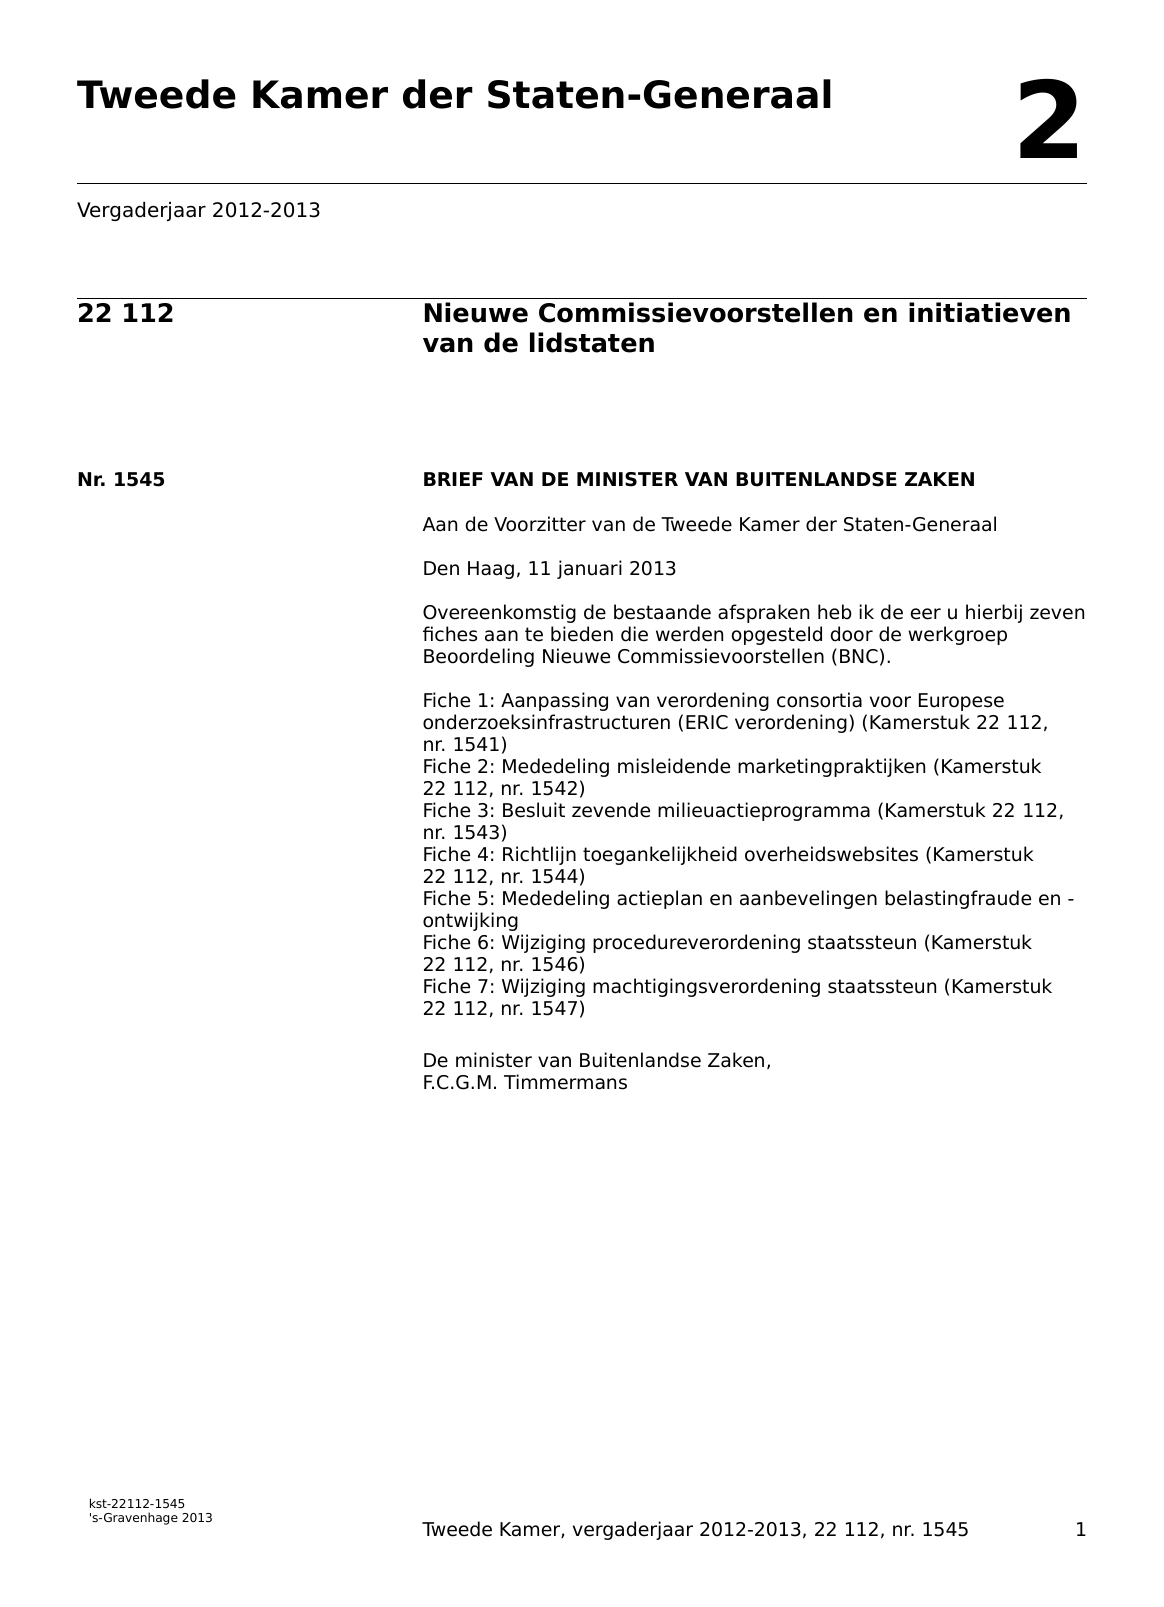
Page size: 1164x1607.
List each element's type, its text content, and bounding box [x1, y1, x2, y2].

table_cell Vergaderjaar 2012-2013 [77, 184, 1087, 298]
text Den Haag, 11 januari 2013 [422, 558, 1087, 580]
text Fiche 7: Wijziging machtigingsverordening staatssteun (Kamerstuk 22 112, nr. 1547) [422, 976, 1087, 1020]
text Overeenkomstig de bestaande afspraken heb ik de eer u hierbij zeven fiches aan te bieden die werden opgesteld door de werkgroep Beoordeling Nieuwe Commissievoorstellen (BNC). [422, 602, 1087, 668]
text De minister van Buitenlandse Zaken, F.C.G.M. Timmermans [422, 1050, 1087, 1094]
text Fiche 6: Wijziging procedureverordening staatssteun (Kamerstuk 22 112, nr. 1546) [422, 932, 1087, 976]
text kst-22112-1545 [88, 1497, 323, 1511]
text Fiche 1: Aanpassing van verordening consortia voor Europese [422, 690, 1087, 712]
subtitle 22 112 Nieuwe Commissievoorstellen en initiatieven van de lidstaten [77, 299, 1087, 358]
text Fiche 2: Mededeling misleidende marketingpraktijken (Kamerstuk 22 112, nr. 1542) [422, 756, 1087, 800]
subtitle Nr. 1545 BRIEF VAN DE MINISTER VAN BUITENLANDSE ZAKEN [77, 469, 1087, 491]
table_header Tweede Kamer der Staten-Generaal [77, 59, 886, 183]
text 's-Gravenhage 2013 [88, 1511, 323, 1525]
text Fiche 5: Mededeling actieplan en aanbevelingen belastingfraude en -ontwijking [422, 888, 1087, 932]
text Fiche 3: Besluit zevende milieuactieprogramma (Kamerstuk 22 112, nr. 1543) [422, 800, 1087, 844]
text onderzoeksinfrastructuren (ERIC verordening) (Kamerstuk 22 112, nr. 1541) [422, 712, 1087, 756]
text Aan de Voorzitter van de Tweede Kamer der Staten-Generaal [422, 513, 1087, 536]
table_header 2 [886, 59, 1087, 183]
text Fiche 4: Richtlijn toegankelijkheid overheidswebsites (Kamerstuk 22 112, nr. 1544) [422, 844, 1087, 888]
